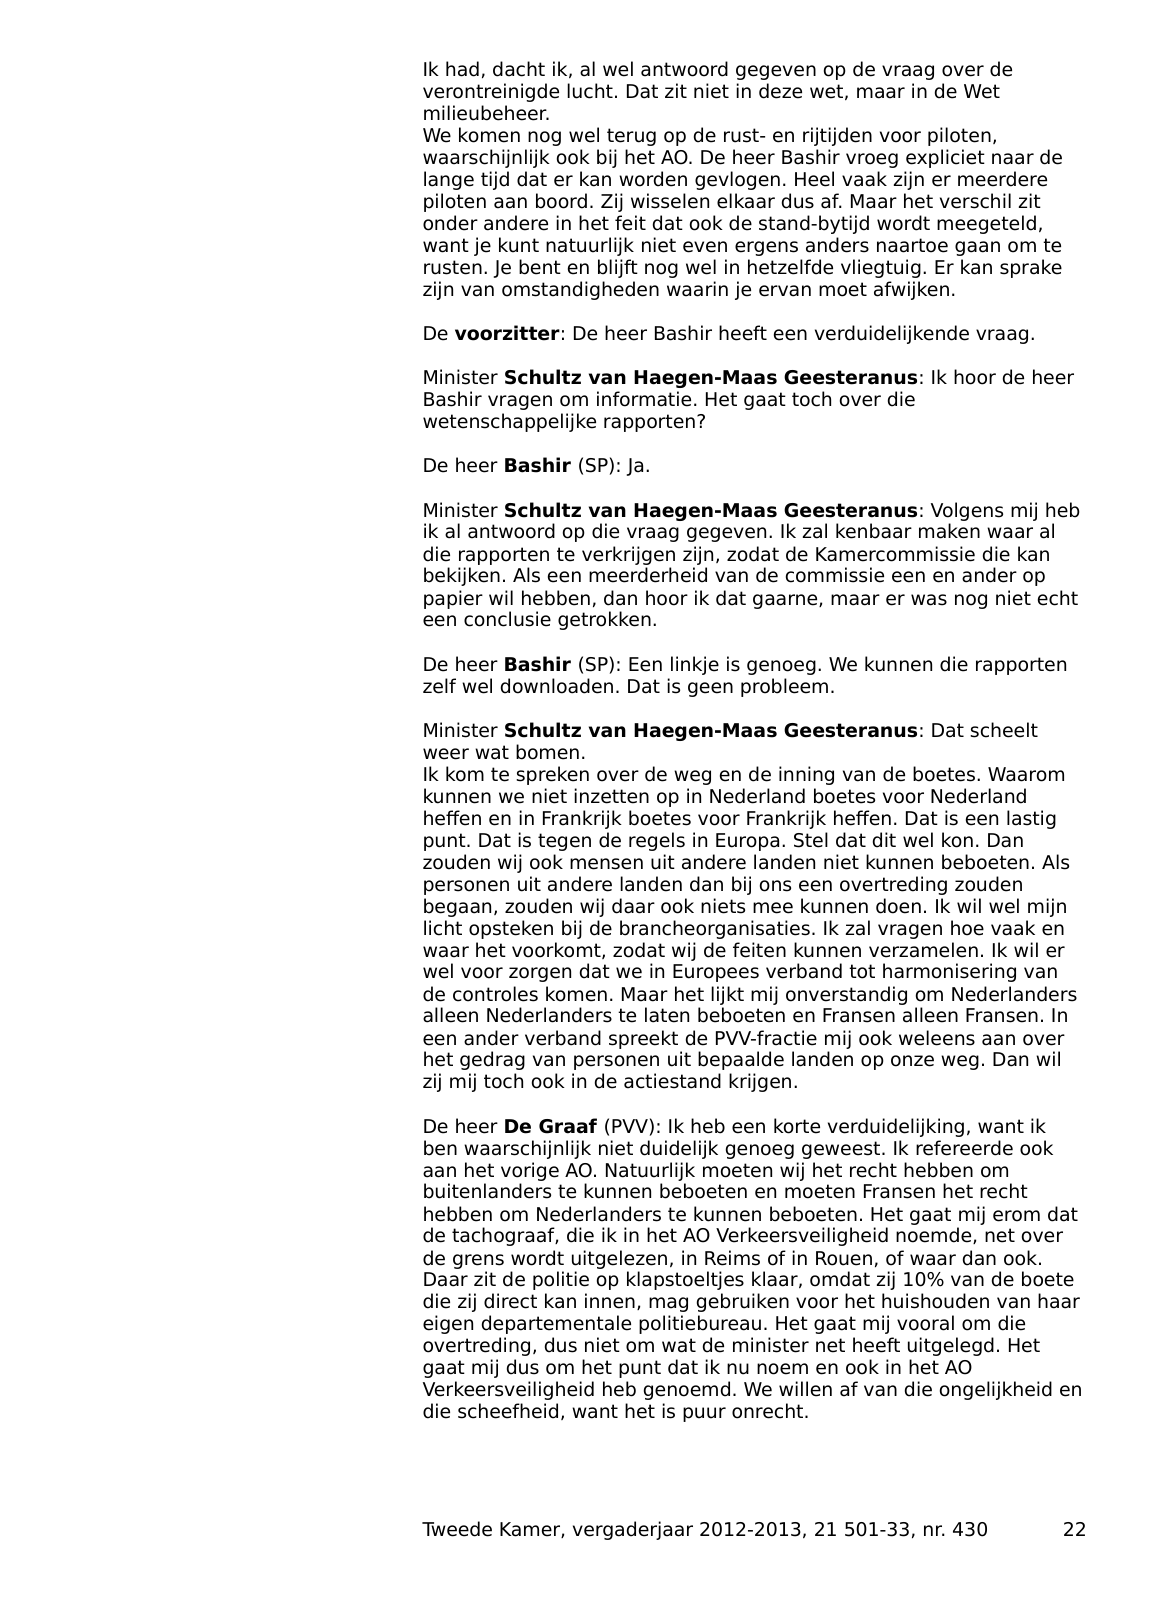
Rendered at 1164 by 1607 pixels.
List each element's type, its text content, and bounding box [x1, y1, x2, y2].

text De voorzitter: De heer Bashir heeft een verduidelijkende vraag. [422, 323, 1087, 345]
text De heer Bashir (SP): Ja. [422, 455, 1087, 477]
text De heer Bashir (SP): Een linkje is genoeg. We kunnen die rapporten zelf wel downloaden. Dat is geen probleem. [422, 653, 1087, 697]
text Ik had, dacht ik, al wel antwoord gegeven op de vraag over de verontreinigde lucht. Dat zit niet in deze wet, maar in de Wet milieubeheer. [422, 59, 1087, 125]
text Ik kom te spreken over de weg en de inning van de boetes. Waarom kunnen we niet inzetten op in Nederland boetes voor Nederland heffen en in Frankrijk boetes voor Frankrijk heffen. Dat is een lastig punt. Dat is tegen de regels in Europa. Stel dat dit wel kon. Dan zouden wij ook mensen uit andere landen niet kunnen beboeten. Als personen uit andere landen dan bij ons een overtreding zouden begaan, zouden wij daar ook niets mee kunnen doen. Ik wil wel mijn licht opsteken bij de brancheorganisaties. Ik zal vragen hoe vaak en waar het voorkomt, zodat wij de feiten kunnen verzamelen. Ik wil er wel voor zorgen dat we in Europees verband tot harmonisering van de controles komen. Maar het lijkt mij onverstandig om Nederlanders alleen Nederlanders te laten beboeten en Fransen alleen Fransen. In een ander verband spreekt de PVV-fractie mij ook weleens aan over het gedrag van personen uit bepaalde landen op onze weg. Dan wil zij mij toch ook in de actiestand krijgen. [422, 764, 1087, 1093]
text We komen nog wel terug op de rust- en rijtijden voor piloten, waarschijnlijk ook bij het AO. De heer Bashir vroeg expliciet naar de lange tijd dat er kan worden gevlogen. Heel vaak zijn er meerdere piloten aan boord. Zij wisselen elkaar dus af. Maar het verschil zit onder andere in het feit dat ook de stand-bytijd wordt meegeteld, want je kunt natuurlijk niet even ergens anders naartoe gaan om te rusten. Je bent en blijft nog wel in hetzelfde vliegtuig. Er kan sprake zijn van omstandigheden waarin je ervan moet afwijken. [422, 125, 1087, 301]
text Minister Schultz van Haegen-Maas Geesteranus: Ik hoor de heer Bashir vragen om informatie. Het gaat toch over die wetenschappelijke rapporten? [422, 367, 1087, 433]
text De heer De Graaf (PVV): Ik heb een korte verduidelijking, want ik ben waarschijnlijk niet duidelijk genoeg geweest. Ik refereerde ook aan het vorige AO. Natuurlijk moeten wij het recht hebben om buitenlanders te kunnen beboeten en moeten Fransen het recht hebben om Nederlanders te kunnen beboeten. Het gaat mij erom dat de tachograaf, die ik in het AO Verkeersveiligheid noemde, net over de grens wordt uitgelezen, in Reims of in Rouen, of waar dan ook. Daar zit de politie op klapstoeltjes klaar, omdat zij 10% van de boete die zij direct kan innen, mag gebruiken voor het huishouden van haar eigen departementale politiebureau. Het gaat mij vooral om die overtreding, dus niet om wat de minister net heeft uitgelegd. Het gaat mij dus om het punt dat ik nu noem en ook in het AO Verkeersveiligheid heb genoemd. We willen af van die ongelijkheid en die scheefheid, want het is puur onrecht. [422, 1116, 1087, 1423]
text Minister Schultz van Haegen-Maas Geesteranus: Volgens mij heb ik al antwoord op die vraag gegeven. Ik zal kenbaar maken waar al die rapporten te verkrijgen zijn, zodat de Kamercommissie die kan bekijken. Als een meerderheid van de commissie een en ander op papier wil hebben, dan hoor ik dat gaarne, maar er was nog niet echt een conclusie getrokken. [422, 499, 1087, 631]
text Minister Schultz van Haegen-Maas Geesteranus: Dat scheelt weer wat bomen. [422, 720, 1087, 764]
